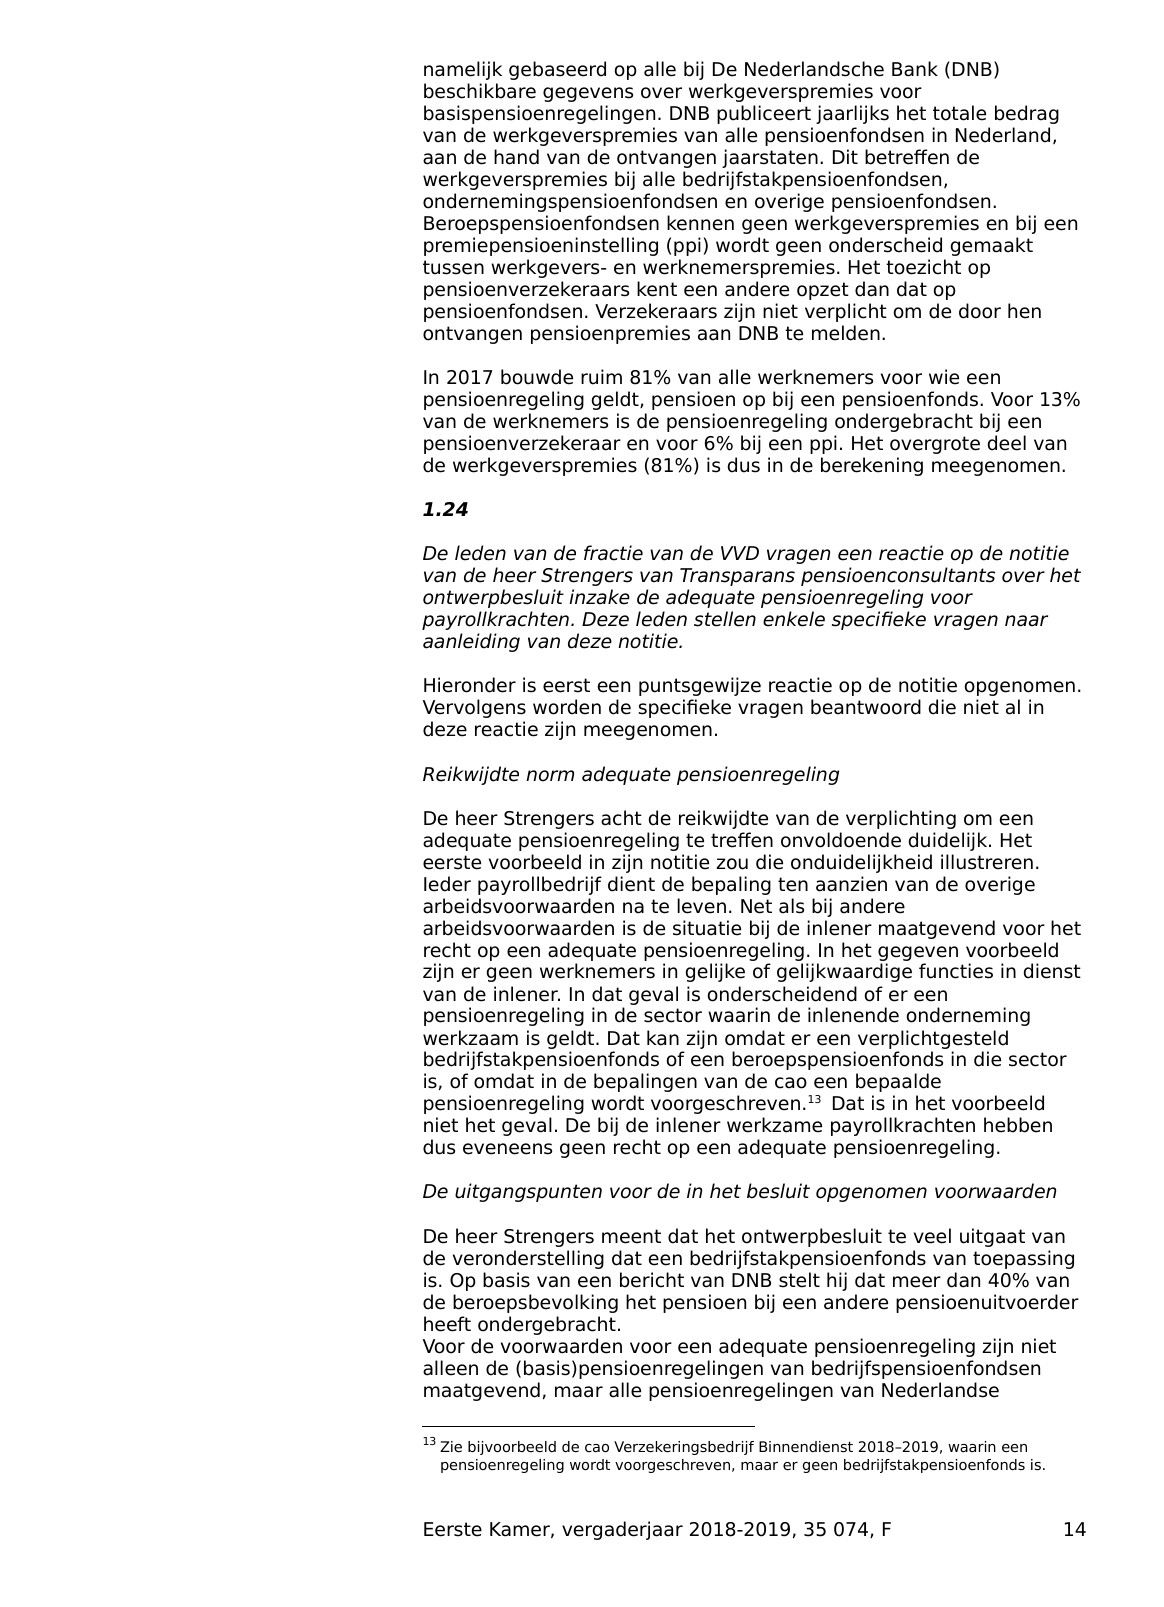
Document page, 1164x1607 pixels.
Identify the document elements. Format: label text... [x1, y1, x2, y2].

text De leden van de fractie van de VVD vragen een reactie op de notitie van de heer Strengers van Transparans pensioenconsultants over het ontwerpbesluit inzake de adequate pensioenregeling voor payrollkrachten. Deze leden stellen enkele specifieke vragen naar aanleiding van deze notitie. [422, 543, 1087, 653]
text Voor de voorwaarden voor een adequate pensioenregeling zijn niet alleen de (basis)pensioenregelingen van bedrijfspensioenfondsen maatgevend, maar alle pensioenregelingen van Nederlandse [422, 1336, 1087, 1401]
text Hieronder is eerst een puntsgewijze reactie op de notitie opgenomen. Vervolgens worden de specifieke vragen beantwoord die niet al in deze reactie zijn meegenomen. [422, 675, 1087, 741]
text namelijk gebaseerd op alle bij De Nederlandsche Bank (DNB) beschikbare gegevens over werkgeverspremies voor basispensioenregelingen. DNB publiceert jaarlijks het totale bedrag van de werkgeverspremies van alle pensioenfondsen in Nederland, aan de hand van de ontvangen jaarstaten. Dit betreffen de werkgeverspremies bij alle bedrijfstakpensioenfondsen, ondernemingspensioenfondsen en overige pensioenfondsen. Beroepspensioenfondsen kennen geen werkgeverspremies en bij een premiepensioeninstelling (ppi) wordt geen onderscheid gemaakt tussen werkgevers- en werknemerspremies. Het toezicht op pensioenverzekeraars kent een andere opzet dan dat op pensioenfondsen. Verzekeraars zijn niet verplicht om de door hen ontvangen pensioenpremies aan DNB te melden. [422, 59, 1087, 345]
text Zie bijvoorbeeld de cao Verzekeringsbedrijf Binnendienst 2018–2019, waarin een pensioenregeling wordt voorgeschreven, maar er geen bedrijfstakpensioenfonds is. [422, 1435, 1087, 1474]
subtitle Reikwijdte norm adequate pensioenregeling [422, 763, 1087, 785]
text De heer Strengers meent dat het ontwerpbesluit te veel uitgaat van de veronderstelling dat een bedrijfstakpensioenfonds van toepassing is. Op basis van een bericht van DNB stelt hij dat meer dan 40% van de beroepsbevolking het pensioen bij een andere pensioenuitvoerder heeft ondergebracht. [422, 1226, 1087, 1336]
text In 2017 bouwde ruim 81% van alle werknemers voor wie een pensioenregeling geldt, pensioen op bij een pensioenfonds. Voor 13% van de werknemers is de pensioenregeling ondergebracht bij een pensioenverzekeraar en voor 6% bij een ppi. Het overgrote deel van de werkgeverspremies (81%) is dus in de berekening meegenomen. [422, 367, 1087, 477]
subtitle 1.24 [422, 499, 1087, 521]
text De heer Strengers acht de reikwijdte van de verplichting om een adequate pensioenregeling te treffen onvoldoende duidelijk. Het eerste voorbeeld in zijn notitie zou die onduidelijkheid illustreren. Ieder payrollbedrijf dient de bepaling ten aanzien van de overige arbeidsvoorwaarden na te leven. Net als bij andere arbeidsvoorwaarden is de situatie bij de inlener maatgevend voor het recht op een adequate pensioenregeling. In het gegeven voorbeeld zijn er geen werknemers in gelijke of gelijkwaardige functies in dienst van de inlener. In dat geval is onderscheidend of er een pensioenregeling in de sector waarin de inlenende onderneming werkzaam is geldt. Dat kan zijn omdat er een verplichtgesteld bedrijfstakpensioenfonds of een beroepspensioenfonds in die sector is, of omdat in de bepalingen van de cao een bepaalde pensioenregeling wordt voorgeschreven. Dat is in het voorbeeld niet het geval. De bij de inlener werkzame payrollkrachten hebben dus eveneens geen recht op een adequate pensioenregeling. [422, 808, 1087, 1159]
subtitle De uitgangspunten voor de in het besluit opgenomen voorwaarden [422, 1181, 1087, 1203]
